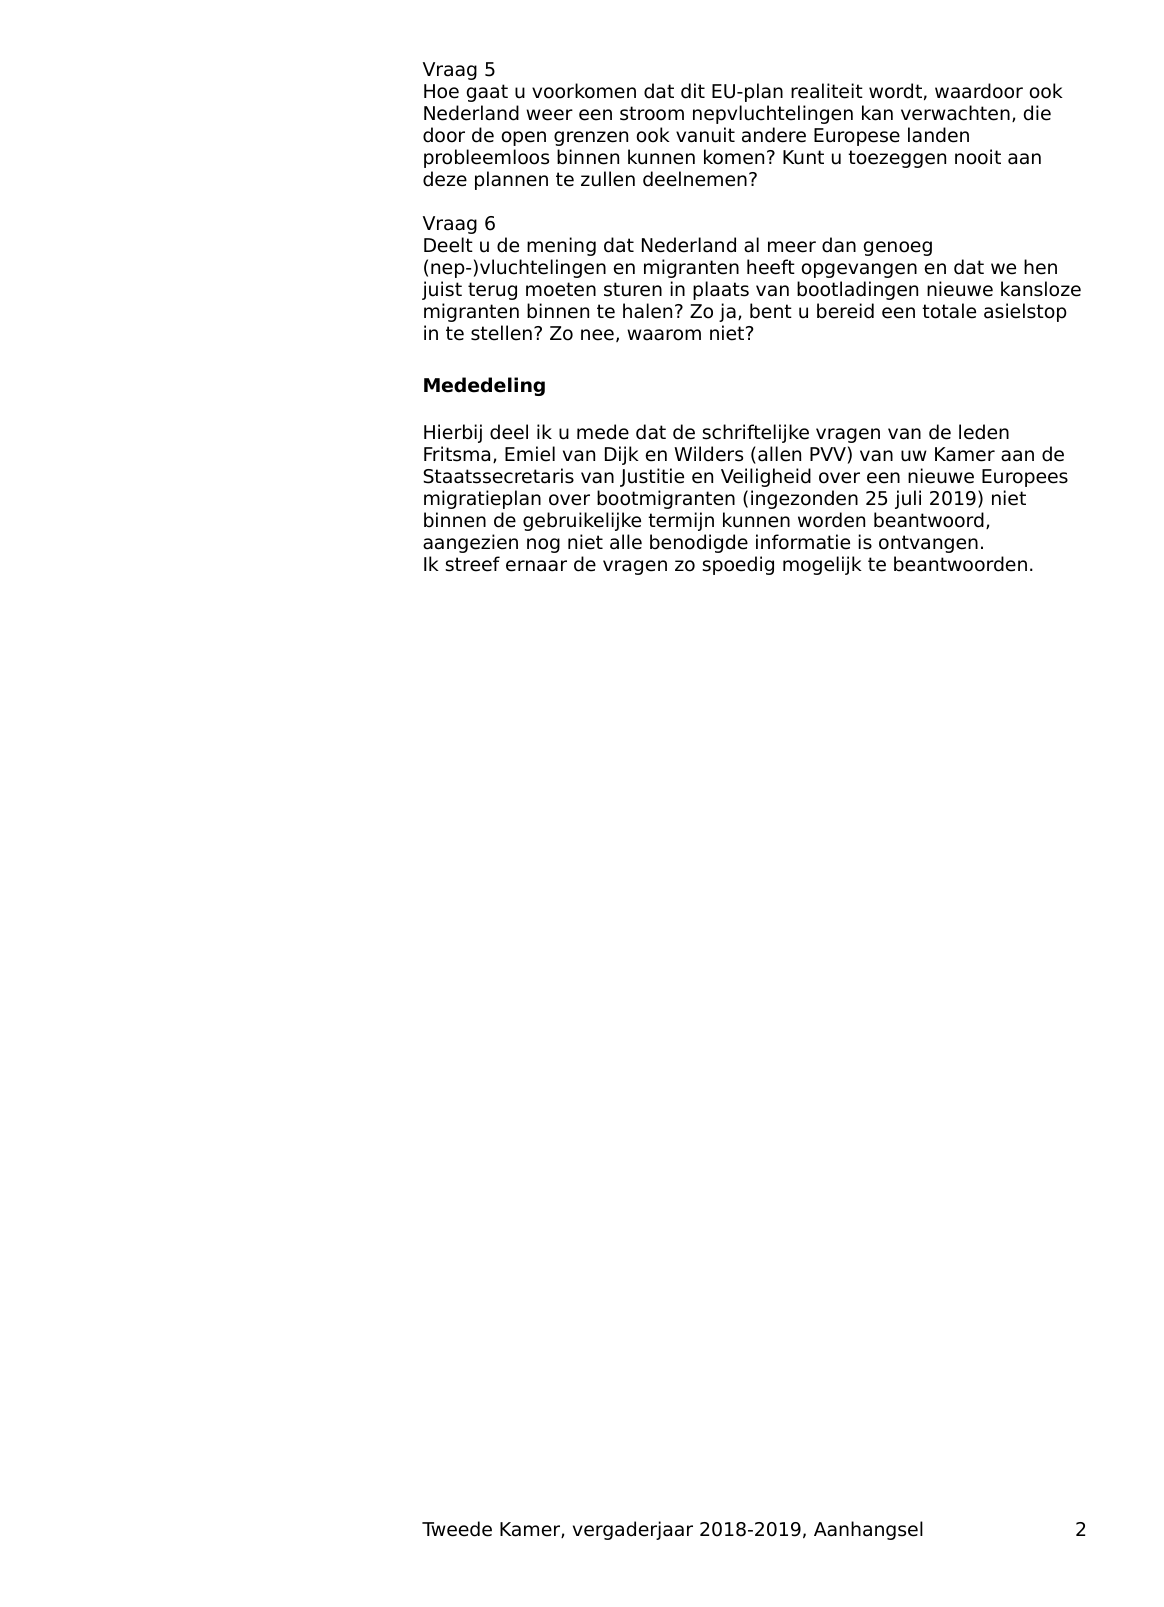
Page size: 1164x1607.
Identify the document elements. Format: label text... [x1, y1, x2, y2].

text Deelt u de mening dat Nederland al meer dan genoeg (nep-)vluchtelingen en migranten heeft opgevangen en dat we hen juist terug moeten sturen in plaats van bootladingen nieuwe kansloze migranten binnen te halen? Zo ja, bent u bereid een totale asielstop in te stellen? Zo nee, waarom niet? [422, 235, 1087, 345]
text Ik streef ernaar de vragen zo spoedig mogelijk te beantwoorden. [422, 554, 1087, 576]
text Vraag 6 [422, 213, 1087, 235]
subtitle Mededeling [422, 375, 1087, 397]
text Vraag 5 [422, 59, 1087, 81]
text Hierbij deel ik u mede dat de schriftelijke vragen van de leden Fritsma, Emiel van Dijk en Wilders (allen PVV) van uw Kamer aan de Staatssecretaris van Justitie en Veiligheid over een nieuwe Europees migratieplan over bootmigranten (ingezonden 25 juli 2019) niet binnen de gebruikelijke termijn kunnen worden beantwoord, aangezien nog niet alle benodigde informatie is ontvangen. [422, 422, 1087, 554]
text Hoe gaat u voorkomen dat dit EU-plan realiteit wordt, waardoor ook Nederland weer een stroom nepvluchtelingen kan verwachten, die door de open grenzen ook vanuit andere Europese landen probleemloos binnen kunnen komen? Kunt u toezeggen nooit aan deze plannen te zullen deelnemen? [422, 81, 1087, 191]
